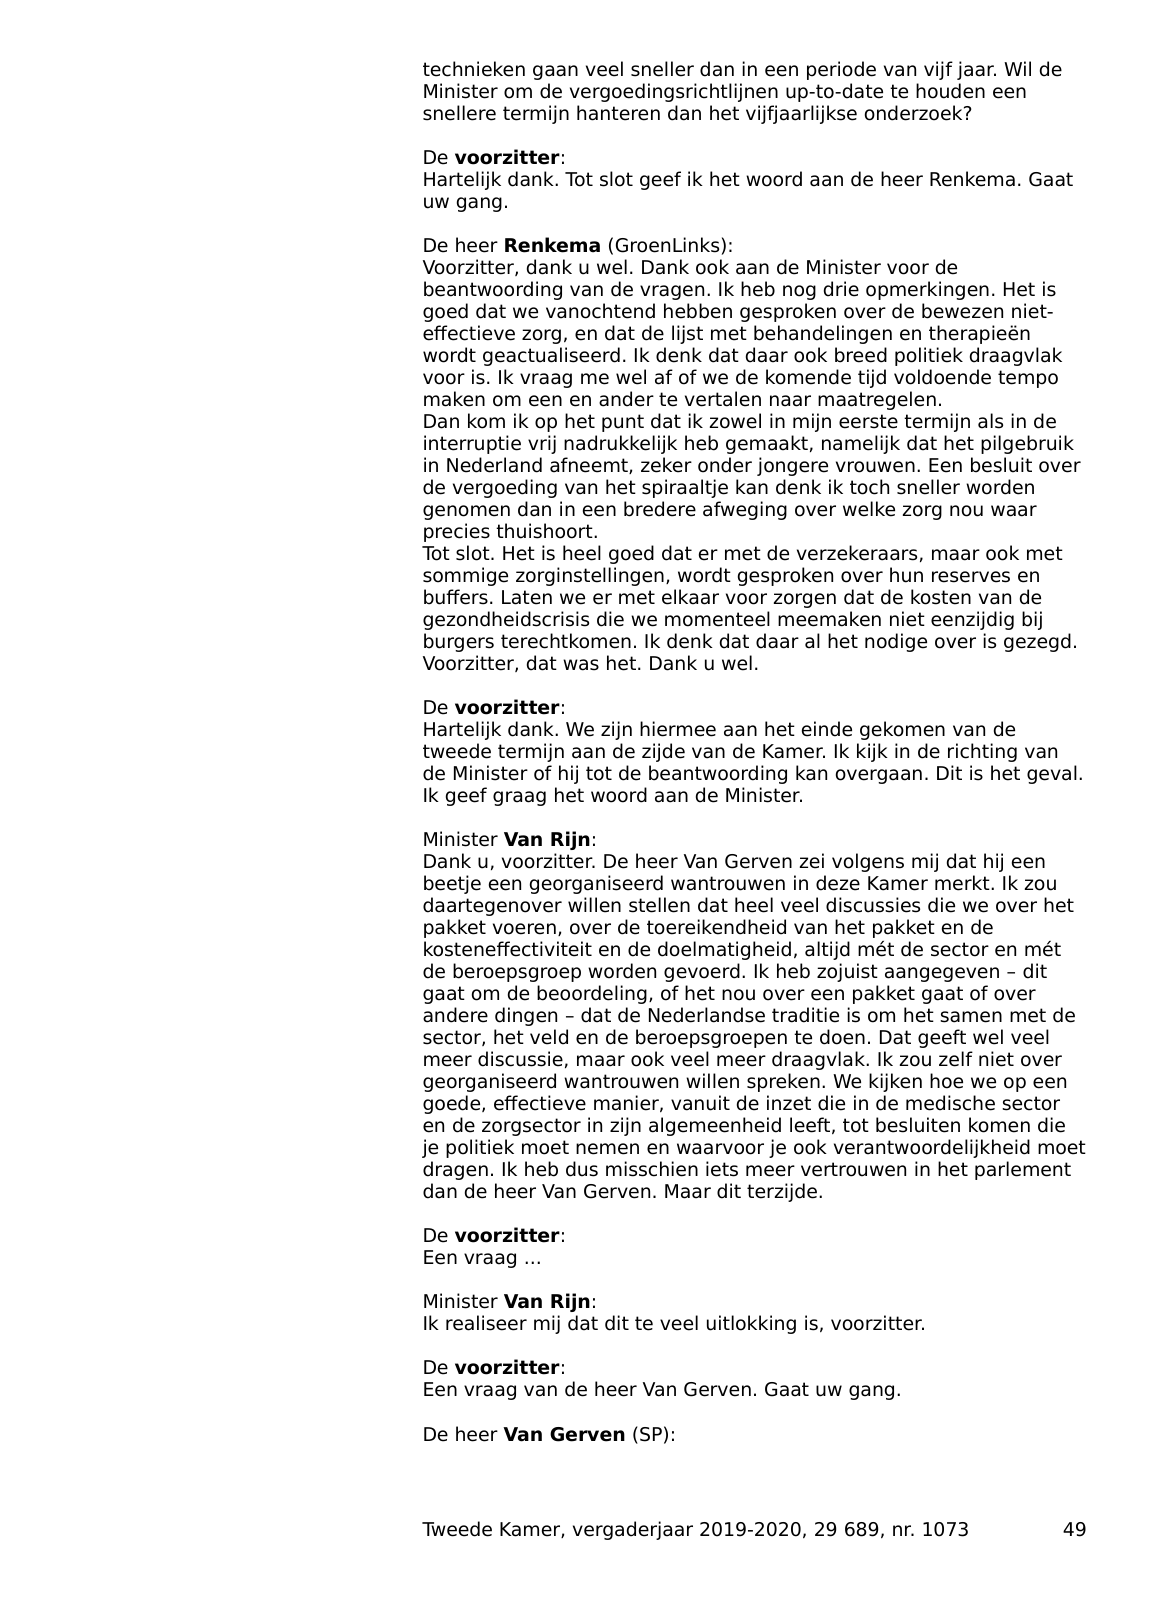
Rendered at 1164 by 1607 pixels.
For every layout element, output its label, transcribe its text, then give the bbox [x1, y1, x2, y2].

text Minister Van Rijn: [422, 1291, 1087, 1313]
text De voorzitter: [422, 147, 1087, 169]
text Ik realiseer mij dat dit te veel uitlokking is, voorzitter. [422, 1313, 1087, 1335]
text Minister Van Rijn: [422, 829, 1087, 851]
text Tot slot. Het is heel goed dat er met de verzekeraars, maar ook met sommige zorginstellingen, wordt gesproken over hun reserves en buffers. Laten we er met elkaar voor zorgen dat de kosten van de gezondheidscrisis die we momenteel meemaken niet eenzijdig bij burgers terechtkomen. Ik denk dat daar al het nodige over is gezegd. [422, 543, 1087, 653]
text technieken gaan veel sneller dan in een periode van vijf jaar. Wil de Minister om de vergoedingsrichtlijnen up-to-date te houden een snellere termijn hanteren dan het vijfjaarlijkse onderzoek? [422, 59, 1087, 125]
text Een vraag ... [422, 1247, 1087, 1269]
text Voorzitter, dank u wel. Dank ook aan de Minister voor de beantwoording van de vragen. Ik heb nog drie opmerkingen. Het is goed dat we vanochtend hebben gesproken over de bewezen niet-effectieve zorg, en dat de lijst met behandelingen en therapieën wordt geactualiseerd. Ik denk dat daar ook breed politiek draagvlak voor is. Ik vraag me wel af of we de komende tijd voldoende tempo maken om een en ander te vertalen naar maatregelen. [422, 257, 1087, 411]
text De voorzitter: [422, 1225, 1087, 1247]
text De voorzitter: [422, 697, 1087, 719]
text Dank u, voorzitter. De heer Van Gerven zei volgens mij dat hij een beetje een georganiseerd wantrouwen in deze Kamer merkt. Ik zou daartegenover willen stellen dat heel veel discussies die we over het pakket voeren, over de toereikendheid van het pakket en de kosteneffectiviteit en de doelmatigheid, altijd mét de sector en mét de beroepsgroep worden gevoerd. Ik heb zojuist aangegeven – dit gaat om de beoordeling, of het nou over een pakket gaat of over andere dingen – dat de Nederlandse traditie is om het samen met de sector, het veld en de beroepsgroepen te doen. Dat geeft wel veel meer discussie, maar ook veel meer draagvlak. Ik zou zelf niet over georganiseerd wantrouwen willen spreken. We kijken hoe we op een goede, effectieve manier, vanuit de inzet die in de medische sector en de zorgsector in zijn algemeenheid leeft, tot besluiten komen die je politiek moet nemen en waarvoor je ook verantwoordelijkheid moet dragen. Ik heb dus misschien iets meer vertrouwen in het parlement dan de heer Van Gerven. Maar dit terzijde. [422, 851, 1087, 1203]
text De heer Renkema (GroenLinks): [422, 235, 1087, 257]
text Hartelijk dank. Tot slot geef ik het woord aan de heer Renkema. Gaat uw gang. [422, 169, 1087, 213]
text Een vraag van de heer Van Gerven. Gaat uw gang. [422, 1379, 1087, 1401]
text Dan kom ik op het punt dat ik zowel in mijn eerste termijn als in de interruptie vrij nadrukkelijk heb gemaakt, namelijk dat het pilgebruik in Nederland afneemt, zeker onder jongere vrouwen. Een besluit over de vergoeding van het spiraaltje kan denk ik toch sneller worden genomen dan in een bredere afweging over welke zorg nou waar precies thuishoort. [422, 411, 1087, 543]
text De heer Van Gerven (SP): [422, 1423, 1087, 1445]
text De voorzitter: [422, 1357, 1087, 1379]
text Hartelijk dank. We zijn hiermee aan het einde gekomen van de tweede termijn aan de zijde van de Kamer. Ik kijk in de richting van de Minister of hij tot de beantwoording kan overgaan. Dit is het geval. Ik geef graag het woord aan de Minister. [422, 719, 1087, 807]
text Voorzitter, dat was het. Dank u wel. [422, 653, 1087, 675]
